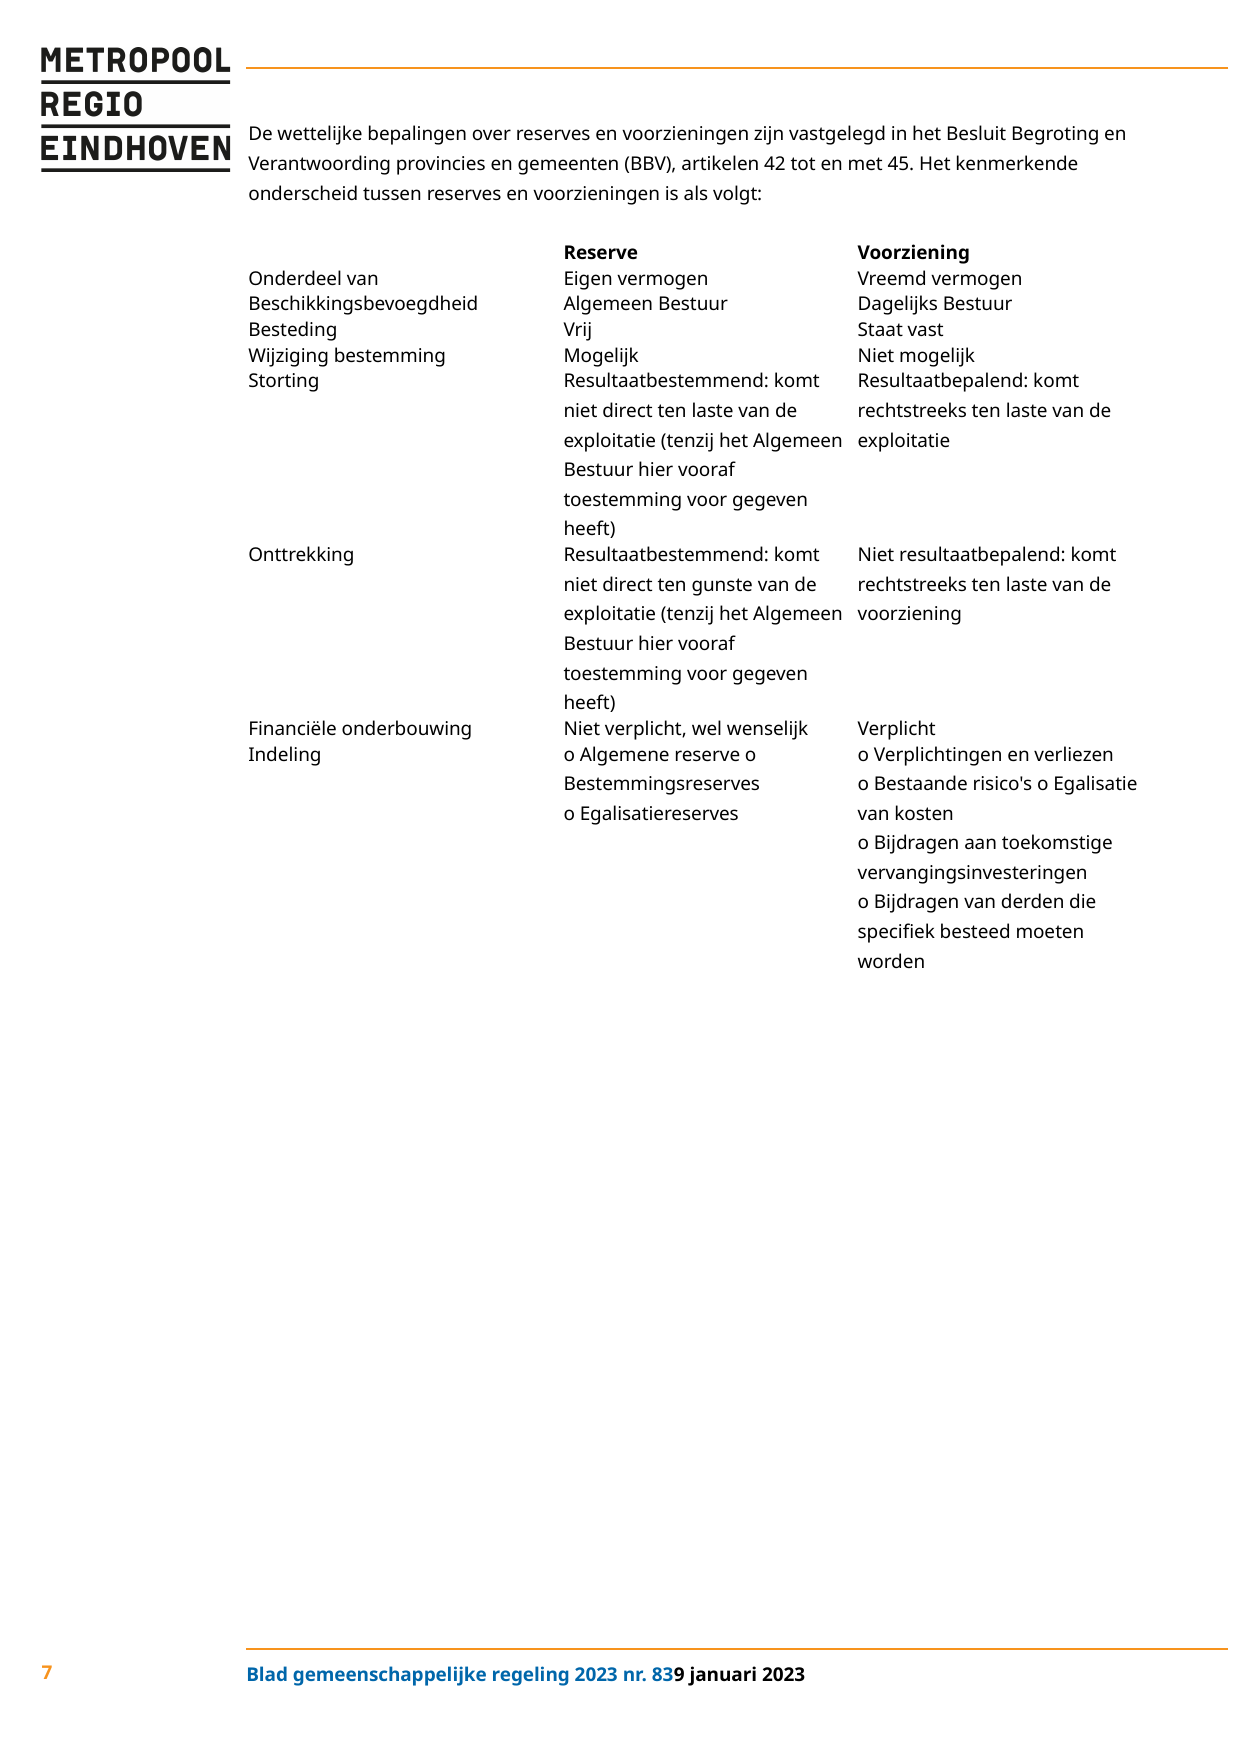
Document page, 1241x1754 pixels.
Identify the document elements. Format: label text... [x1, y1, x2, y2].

table_cell Storting [248, 368, 563, 541]
table_cell o Verplichtingen en verliezen o Bestaande risico's o Egalisatie van kosten o Bijdragen aan toekomstige vervangingsinvesteringen o Bijdragen van derden die specifiek besteed moeten worden [858, 741, 1152, 973]
table_cell Eigen vermogen [563, 265, 857, 291]
table_cell Mogelijk [563, 342, 857, 368]
table_cell Beschikkingsbevoegdheid [248, 291, 563, 316]
table_cell o Algemene reserve o Bestemmingsreserves o Egalisatiereserves [563, 741, 857, 973]
table_cell Vreemd vermogen [858, 265, 1152, 291]
table_cell [858, 999, 1152, 1025]
table_cell [858, 974, 1152, 999]
table_cell Niet verplicht, wel wenselijk [563, 715, 857, 741]
table_cell Resultaatbestemmend: komt niet direct ten laste van de exploitatie (tenzij het Algemeen Bestuur hier vooraf toestemming voor gegeven heeft) [563, 368, 857, 541]
table_cell [248, 999, 563, 1025]
table_cell Dagelijks Bestuur [858, 291, 1152, 316]
table_header Voorziening [858, 239, 1152, 265]
picture [41, 47, 231, 172]
table_cell Algemeen Bestuur [563, 291, 857, 316]
table_cell Onderdeel van [248, 265, 563, 291]
table_cell Financiële onderbouwing [248, 715, 563, 741]
table_cell Wijziging bestemming [248, 342, 563, 368]
table_cell Resultaatbepalend: komt rechtstreeks ten laste van de exploitatie [858, 368, 1152, 541]
table_cell Vrij [563, 316, 857, 342]
table_header Reserve [563, 239, 857, 265]
table_cell [563, 1025, 857, 1051]
table_cell Verplicht [858, 715, 1152, 741]
table_cell Staat vast [858, 316, 1152, 342]
table_cell Besteding [248, 316, 563, 342]
table_cell Niet mogelijk [858, 342, 1152, 368]
table_cell [858, 1025, 1152, 1051]
table_cell Indeling [248, 741, 563, 973]
table_cell Resultaatbestemmend: komt niet direct ten gunste van de exploitatie (tenzij het Algemeen Bestuur hier vooraf toestemming voor gegeven heeft) [563, 541, 857, 715]
table_cell Niet resultaatbepalend: komt rechtstreeks ten laste van de voorziening [858, 541, 1152, 715]
table_cell [248, 974, 563, 999]
table_cell [563, 1051, 857, 1076]
table_cell [858, 1051, 1152, 1076]
table_cell [563, 999, 857, 1025]
table_cell [563, 974, 857, 999]
table_cell Onttrekking [248, 541, 563, 715]
text De wettelijke bepalingen over reserves en voorzieningen zijn vastgelegd in het Besluit Begroting en Verantwoording provincies en gemeenten (BBV), artikelen 42 tot en met 45. Het kenmerkende onderscheid tussen reserves en voorzieningen is als volgt: [248, 121, 1152, 206]
table_cell [248, 1051, 563, 1076]
table_cell [248, 1025, 563, 1051]
table_header [248, 239, 563, 265]
